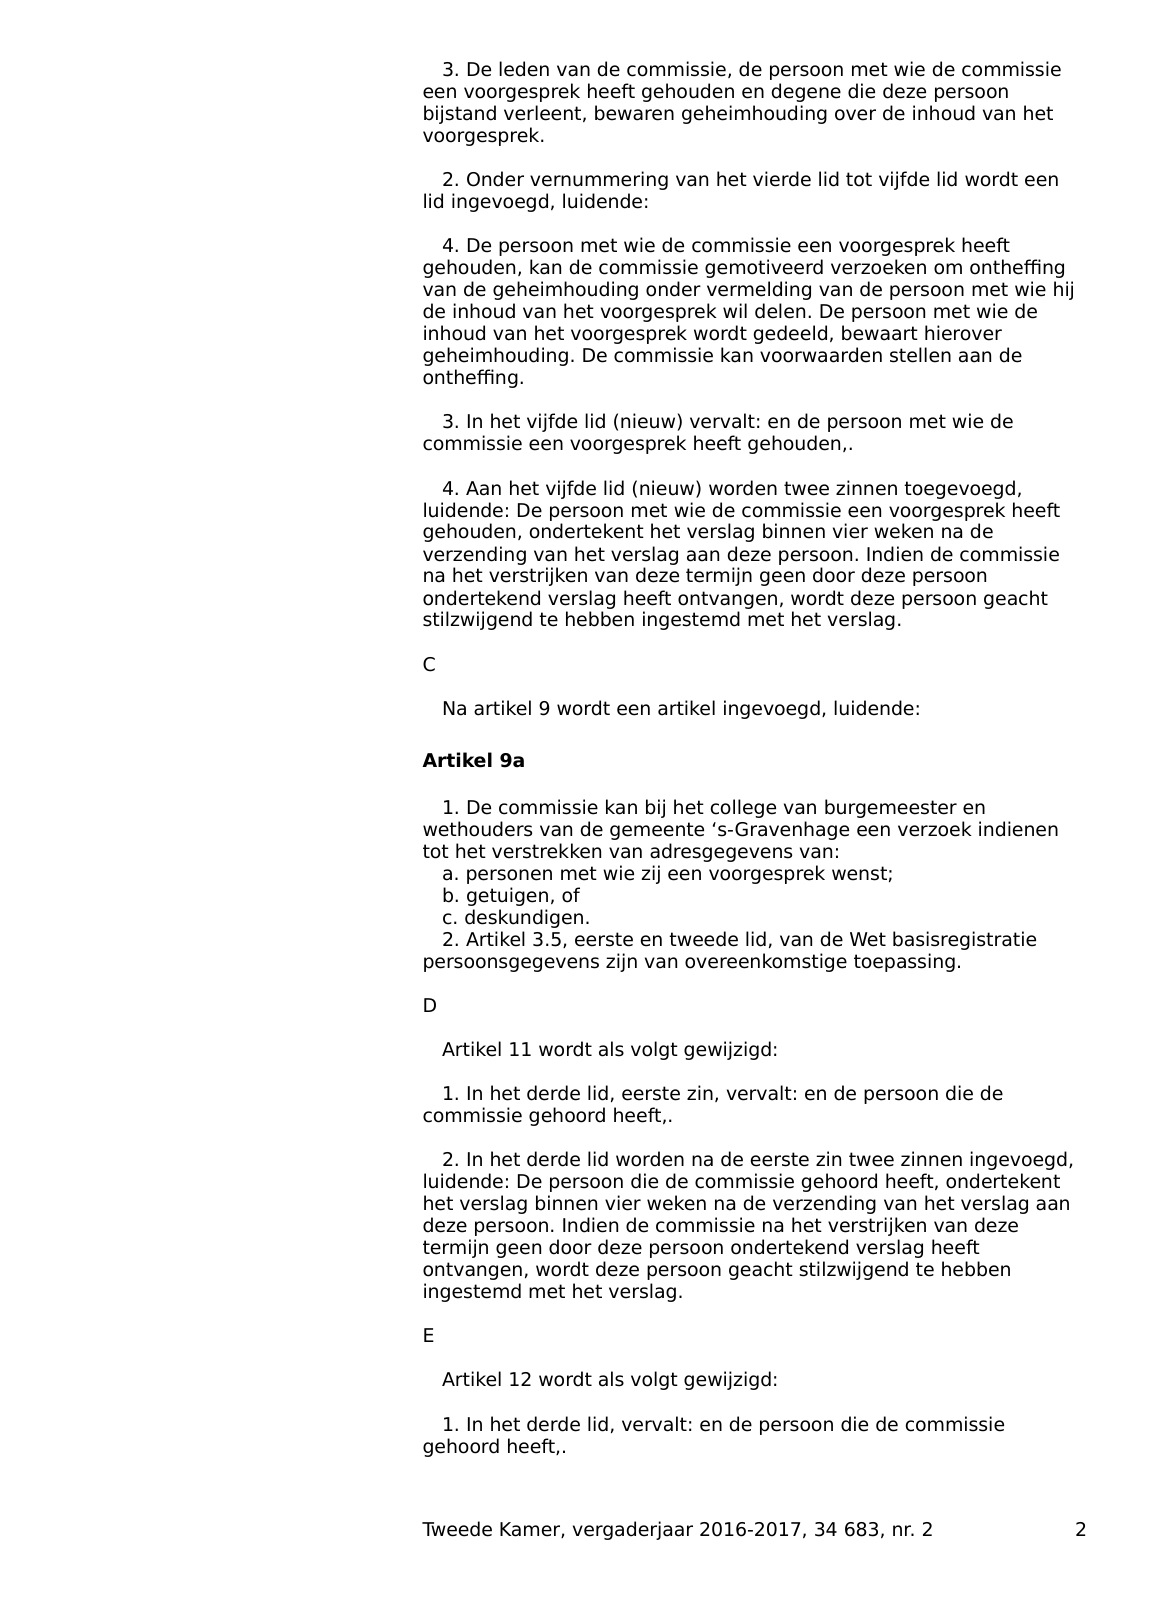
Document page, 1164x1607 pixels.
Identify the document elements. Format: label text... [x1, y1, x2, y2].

text Na artikel 9 wordt een artikel ingevoegd, luidende: [422, 698, 1087, 720]
text 1. In het derde lid, vervalt: en de persoon die de commissie gehoord heeft,. [422, 1413, 1087, 1457]
text 4. De persoon met wie de commissie een voorgesprek heeft gehouden, kan de commissie gemotiveerd verzoeken om ontheffing van de geheimhouding onder vermelding van de persoon met wie hij de inhoud van het voorgesprek wil delen. De persoon met wie de inhoud van het voorgesprek wordt gedeeld, bewaart hierover geheimhouding. De commissie kan voorwaarden stellen aan de ontheffing. [422, 235, 1087, 389]
text 3. De leden van de commissie, de persoon met wie de commissie een voorgesprek heeft gehouden en degene die deze persoon bijstand verleent, bewaren geheimhouding over de inhoud van het voorgesprek. [422, 59, 1087, 147]
text 2. Artikel 3.5, eerste en tweede lid, van de Wet basisregistratie persoonsgegevens zijn van overeenkomstige toepassing. [422, 928, 1087, 972]
text Artikel 12 wordt als volgt gewijzigd: [422, 1369, 1087, 1391]
text 4. Aan het vijfde lid (nieuw) worden twee zinnen toegevoegd, luidende: De persoon met wie de commissie een voorgesprek heeft gehouden, ondertekent het verslag binnen vier weken na de verzending van het verslag aan deze persoon. Indien de commissie na het verstrijken van deze termijn geen door deze persoon ondertekend verslag heeft ontvangen, wordt deze persoon geacht stilzwijgend te hebben ingestemd met het verslag. [422, 477, 1087, 631]
subtitle Artikel 9a [422, 750, 1087, 772]
text b. getuigen, of [422, 884, 1087, 907]
text a. personen met wie zij een voorgesprek wenst; [422, 863, 1087, 884]
text 1. In het derde lid, eerste zin, vervalt: en de persoon die de commissie gehoord heeft,. [422, 1083, 1087, 1127]
text D [422, 995, 1087, 1017]
text 2. In het derde lid worden na de eerste zin twee zinnen ingevoegd, luidende: De persoon die de commissie gehoord heeft, ondertekent het verslag binnen vier weken na de verzending van het verslag aan deze persoon. Indien de commissie na het verstrijken van deze termijn geen door deze persoon ondertekend verslag heeft ontvangen, wordt deze persoon geacht stilzwijgend te hebben ingestemd met het verslag. [422, 1149, 1087, 1303]
text Artikel 11 wordt als volgt gewijzigd: [422, 1039, 1087, 1061]
text c. deskundigen. [422, 907, 1087, 928]
text C [422, 653, 1087, 676]
text 2. Onder vernummering van het vierde lid tot vijfde lid wordt een lid ingevoegd, luidende: [422, 169, 1087, 213]
text E [422, 1325, 1087, 1347]
text 1. De commissie kan bij het college van burgemeester en wethouders van de gemeente ‘s-Gravenhage een verzoek indienen tot het verstrekken van adresgegevens van: [422, 797, 1087, 863]
text 3. In het vijfde lid (nieuw) vervalt: en de persoon met wie de commissie een voorgesprek heeft gehouden,. [422, 411, 1087, 455]
